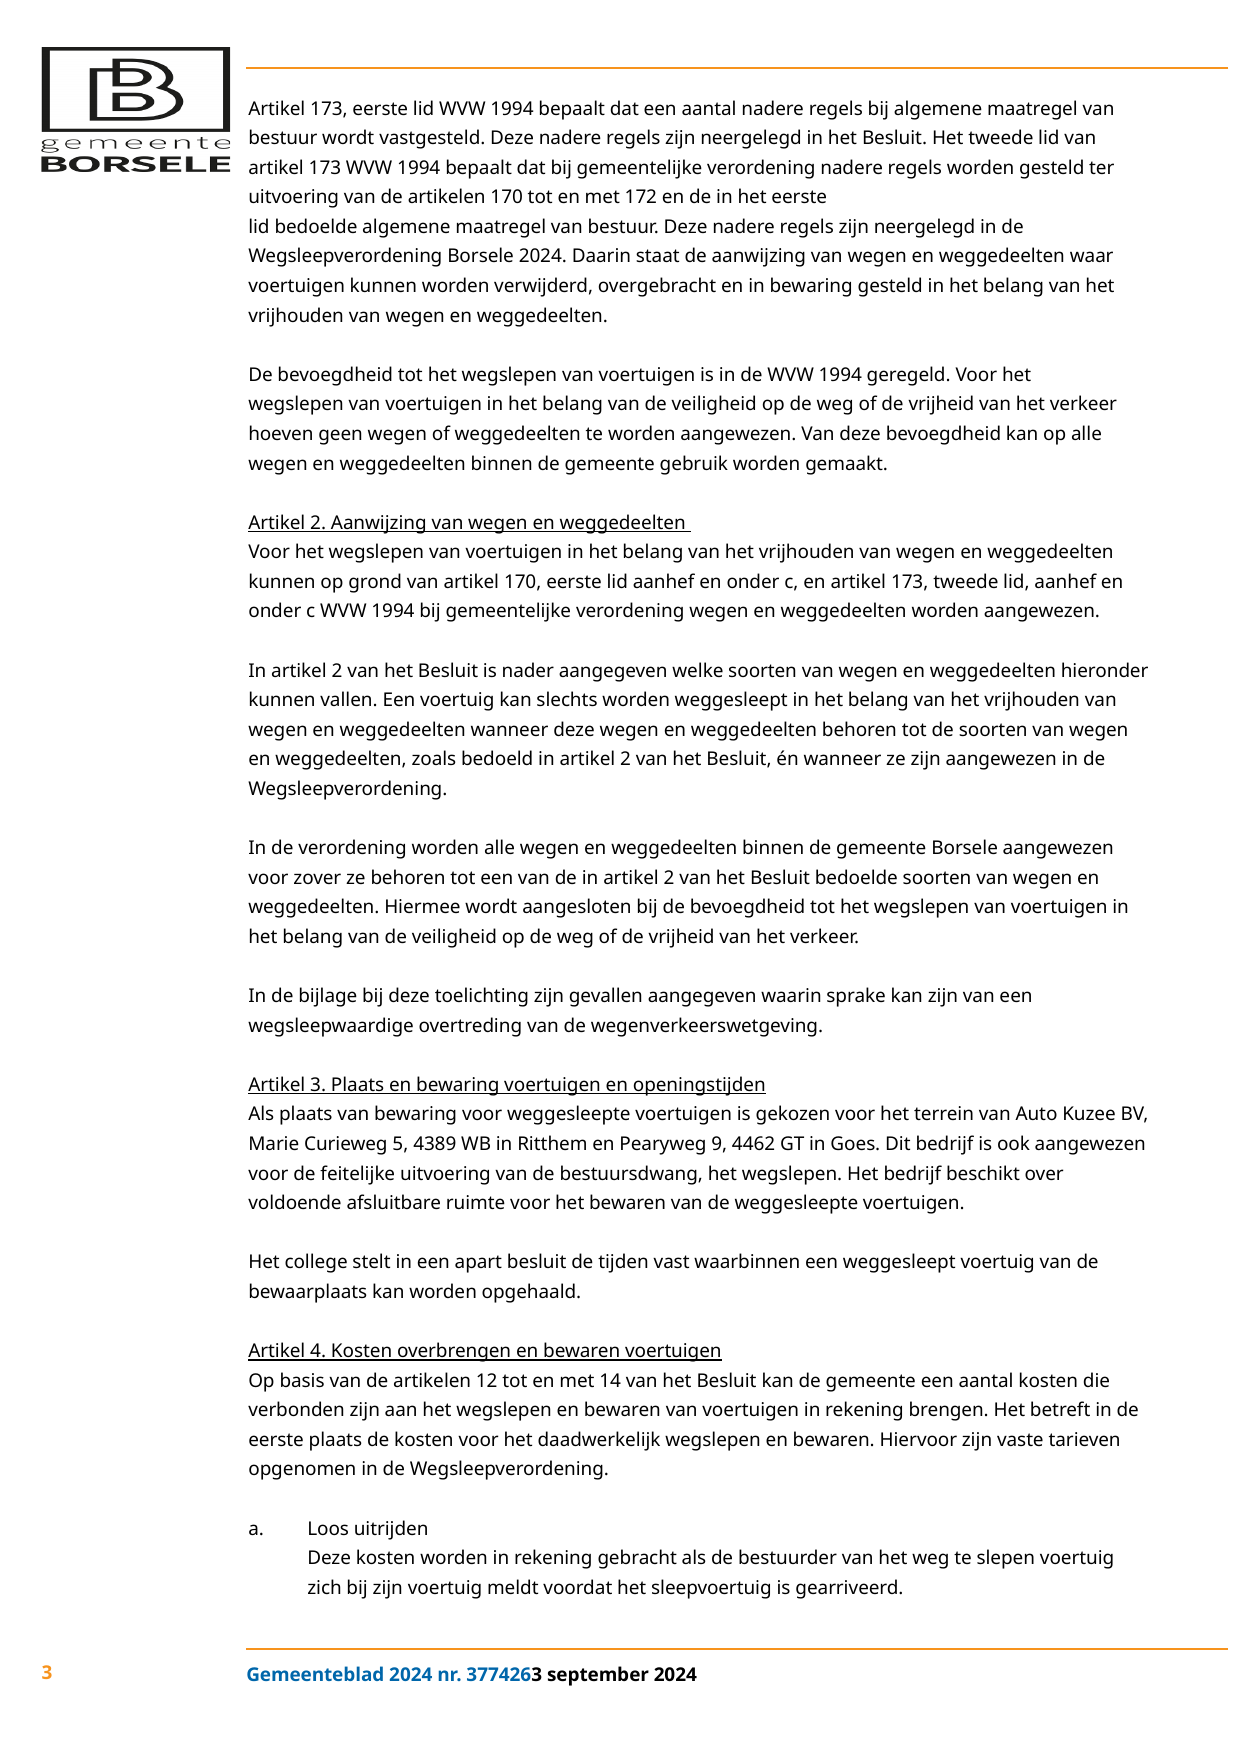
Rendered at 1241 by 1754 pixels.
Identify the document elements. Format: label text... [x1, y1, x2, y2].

text Artikel 2. Aanwijzing van wegen en weggedeelten [248, 509, 1152, 535]
text Als plaats van bewaring voor weggesleepte voertuigen is gekozen voor het terrein van Auto Kuzee BV, Marie Curieweg 5, 4389 WB in Ritthem en Pearyweg 9, 4462 GT in Goes. Dit bedrijf is ook aangewezen voor de feitelijke uitvoering van de bestuursdwang, het wegslepen. Het bedrijf beschikt over voldoende afsluitbare ruimte voor het bewaren van de weggesleepte voertuigen. [248, 1101, 1152, 1215]
list Loos uitrijden [248, 1515, 1152, 1541]
text Het college stelt in een apart besluit de tijden vast waarbinnen een weggesleept voertuig van de bewaarplaats kan worden opgehaald. [248, 1248, 1152, 1304]
text Artikel 3. Plaats en bewaring voertuigen en openingstijden [248, 1071, 1152, 1097]
text In artikel 2 van het Besluit is nader aangegeven welke soorten van wegen en weggedeelten hieronder kunnen vallen. Een voertuig kan slechts worden weggesleept in het belang van het vrijhouden van wegen en weggedeelten wanneer deze wegen en weggedeelten behoren tot de soorten van wegen en weggedeelten, zoals bedoeld in artikel 2 van het Besluit, én wanneer ze zijn aangewezen in de Wegsleepverordening. [248, 657, 1152, 801]
text Artikel 173, eerste lid WVW 1994 bepaalt dat een aantal nadere regels bij algemene maatregel van bestuur wordt vastgesteld. Deze nadere regels zijn neergelegd in het Besluit. Het tweede lid van artikel 173 WVW 1994 bepaalt dat bij gemeentelijke verordening nadere regels worden gesteld ter uitvoering van de artikelen 170 tot en met 172 en de in het eerste [248, 95, 1152, 209]
text lid bedoelde algemene maatregel van bestuur. Deze nadere regels zijn neergelegd in de Wegsleepverordening Borsele 2024. Daarin staat de aanwijzing van wegen en weggedeelten waar voertuigen kunnen worden verwijderd, overgebracht en in bewaring gesteld in het belang van het vrijhouden van wegen en weggedeelten. [248, 213, 1152, 328]
text wegslepen van voertuigen in het belang van de veiligheid op de weg of de vrijheid van het verkeer hoeven geen wegen of weggedeelten te worden aangewezen. Van deze bevoegdheid kan op alle wegen en weggedeelten binnen de gemeente gebruik worden gemaakt. [248, 391, 1152, 476]
text Artikel 4. Kosten overbrengen en bewaren voertuigen [248, 1337, 1152, 1363]
list Deze kosten worden in rekening gebracht als de bestuurder van het weg te slepen voertuig zich bij zijn voertuig meldt voordat het sleepvoertuig is gearriveerd. [248, 1544, 1152, 1600]
text Voor het wegslepen van voertuigen in het belang van het vrijhouden van wegen en weggedeelten kunnen op grond van artikel 170, eerste lid aanhef en onder c, en artikel 173, tweede lid, aanhef en onder c WVW 1994 bij gemeentelijke verordening wegen en weggedeelten worden aangewezen. [248, 538, 1152, 623]
text Op basis van de artikelen 12 tot en met 14 van het Besluit kan de gemeente een aantal kosten die verbonden zijn aan het wegslepen en bewaren van voertuigen in rekening brengen. Het betreft in de eerste plaats de kosten voor het daadwerkelijk wegslepen en bewaren. Hiervoor zijn vaste tarieven opgenomen in de Wegsleepverordening. [248, 1367, 1152, 1481]
text In de verordening worden alle wegen en weggedeelten binnen de gemeente Borsele aangewezen voor zover ze behoren tot een van de in artikel 2 van het Besluit bedoelde soorten van wegen en weggedeelten. Hiermee wordt aangesloten bij de bevoegdheid tot het wegslepen van voertuigen in het belang van de veiligheid op de weg of de vrijheid van het verkeer. [248, 834, 1152, 949]
text De bevoegdheid tot het wegslepen van voertuigen is in de WVW 1994 geregeld. Voor het [248, 361, 1152, 387]
text In de bijlage bij deze toelichting zijn gevallen aangegeven waarin sprake kan zijn van een wegsleepwaardige overtreding van de wegenverkeerswetgeving. [248, 982, 1152, 1038]
picture [41, 47, 231, 172]
